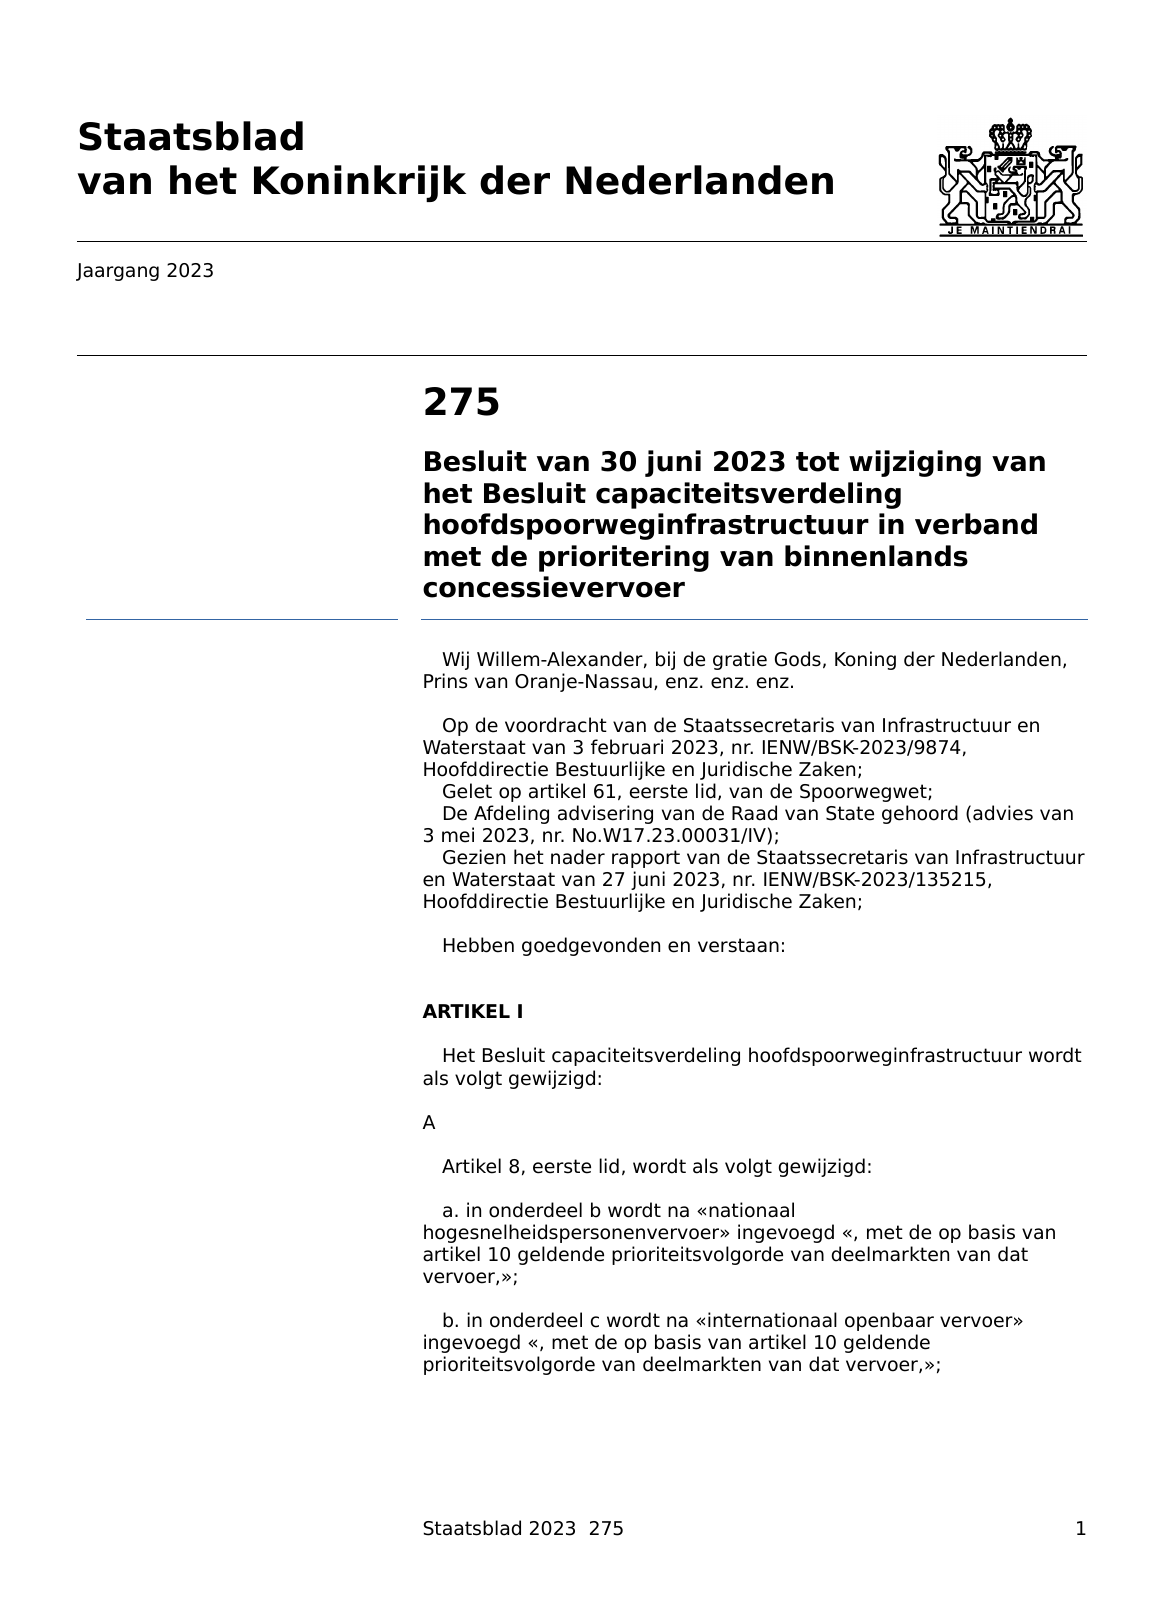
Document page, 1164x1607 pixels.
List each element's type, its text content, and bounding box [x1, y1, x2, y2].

text Hebben goedgevonden en verstaan: [422, 935, 1087, 957]
table_header Staatsblad van het Koninkrijk der Nederlanden [77, 100, 886, 241]
text a. in onderdeel b wordt na «nationaal hogesnelheidspersonenvervoer» ingevoegd «, met de op basis van artikel 10 geldende prioriteitsvolgorde van deelmarkten van dat vervoer,»; [422, 1200, 1087, 1288]
text Wij Willem-Alexander, bij de gratie Gods, Koning der Nederlanden, Prins van Oranje-Nassau, enz. enz. enz. [422, 649, 1087, 693]
text b. in onderdeel c wordt na «internationaal openbaar vervoer» ingevoegd «, met de op basis van artikel 10 geldende prioriteitsvolgorde van deelmarkten van dat vervoer,»; [422, 1310, 1087, 1376]
text Op de voordracht van de Staatssecretaris van Infrastructuur en Waterstaat van 3 februari 2023, nr. IENW/BSK-2023/9874, Hoofddirectie Bestuurlijke en Juridische Zaken; [422, 715, 1087, 781]
subtitle 275 [422, 381, 1087, 424]
text Besluit van 30 juni 2023 tot wijziging van het Besluit capaciteitsverdeling hoofdspoorweginfrastructuur in verband met de prioritering van binnenlands concessievervoer [422, 447, 1087, 604]
text Artikel 8, eerste lid, wordt als volgt gewijzigd: [422, 1156, 1087, 1178]
text De Afdeling advisering van de Raad van State gehoord (advies van 3 mei 2023, nr. No.W17.23.00031/IV); [422, 803, 1087, 847]
text Het Besluit capaciteitsverdeling hoofdspoorweginfrastructuur wordt als volgt gewijzigd: [422, 1045, 1087, 1089]
text Gezien het nader rapport van de Staatssecretaris van Infrastructuur en Waterstaat van 27 juni 2023, nr. IENW/BSK-2023/135215, Hoofddirectie Bestuurlijke en Juridische Zaken; [422, 847, 1087, 913]
subtitle ARTIKEL I [422, 1001, 1087, 1023]
text A [422, 1112, 1087, 1133]
picture [936, 115, 1087, 240]
table_cell Jaargang 2023 [77, 242, 1087, 355]
table_header [886, 100, 1087, 241]
text Gelet op artikel 61, eerste lid, van de Spoorwegwet; [422, 781, 1087, 803]
